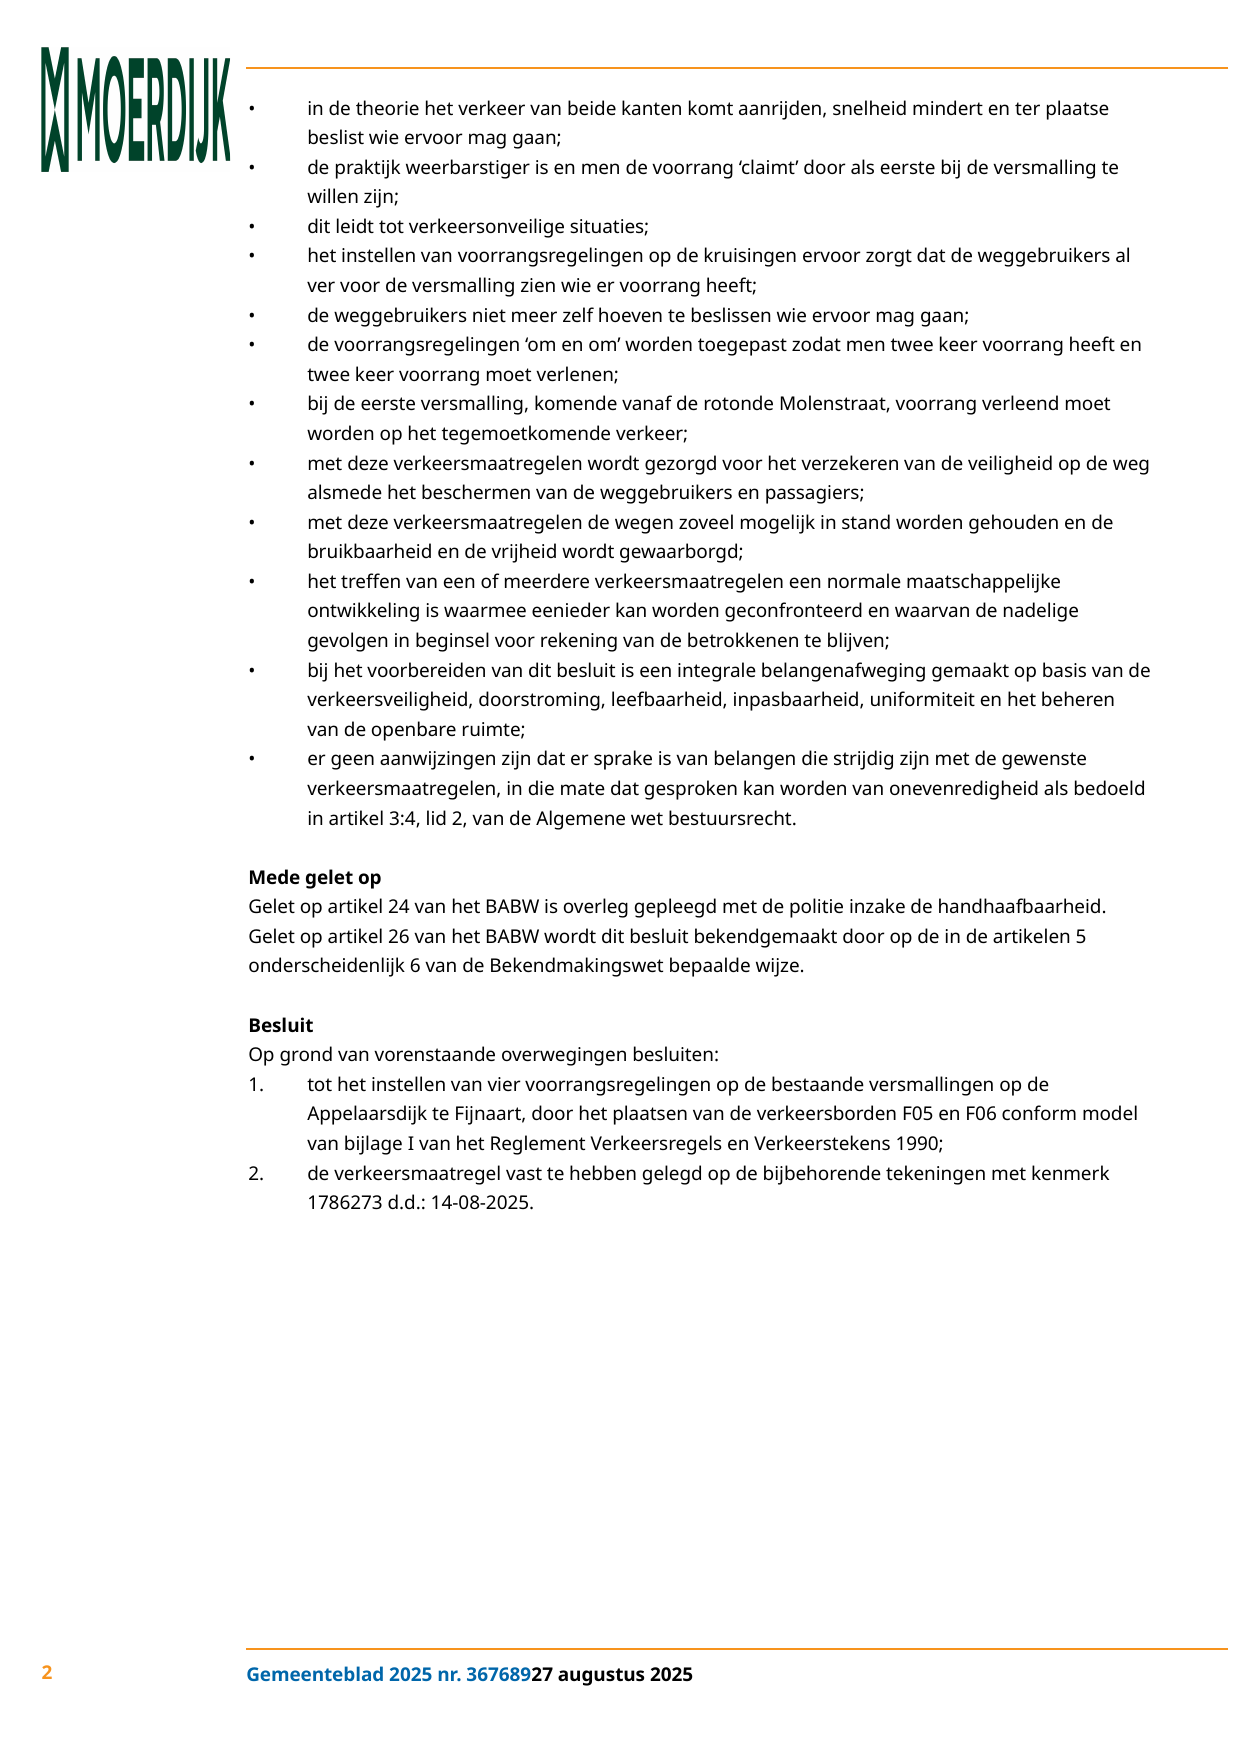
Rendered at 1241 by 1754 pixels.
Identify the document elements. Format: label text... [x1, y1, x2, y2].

list tot het instellen van vier voorrangsregelingen op de bestaande versmallingen op de Appelaarsdijk te Fijnaart, door het plaatsen van de verkeersborden F05 en F06 conform model van bijlage I van het Reglement Verkeersregels en Verkeerstekens 1990; [248, 1071, 1152, 1156]
list met deze verkeersmaatregelen wordt gezorgd voor het verzekeren van de veiligheid op de weg alsmede het beschermen van de weggebruikers en passagiers; [248, 450, 1152, 505]
list de weggebruikers niet meer zelf hoeven te beslissen wie ervoor mag gaan; [248, 302, 1152, 328]
text Gelet op artikel 26 van het BABW wordt dit besluit bekendgemaakt door op de in de artikelen 5 onderscheidenlijk 6 van de Bekendmakingswet bepaalde wijze. [248, 923, 1152, 978]
list er geen aanwijzingen zijn dat er sprake is van belangen die strijdig zijn met de gewenste verkeersmaatregelen, in die mate dat gesproken kan worden van onevenredigheid als bedoeld in artikel 3:4, lid 2, van de Algemene wet bestuursrecht. [248, 746, 1152, 831]
text Besluit [248, 1012, 1152, 1038]
list de verkeersmaatregel vast te hebben gelegd op de bijbehorende tekeningen met kenmerk 1786273 d.d.: 14-08-2025. [248, 1160, 1152, 1215]
list de voorrangsregelingen ‘om en om’ worden toegepast zodat men twee keer voorrang heeft en twee keer voorrang moet verlenen; [248, 331, 1152, 387]
picture [41, 47, 231, 172]
list de praktijk weerbarstiger is en men de voorrang ‘claimt’ door als eerste bij de versmalling te willen zijn; [248, 154, 1152, 209]
list bij het voorbereiden van dit besluit is een integrale belangenafweging gemaakt op basis van de verkeersveiligheid, doorstroming, leefbaarheid, inpasbaarheid, uniformiteit en het beheren van de openbare ruimte; [248, 657, 1152, 742]
list bij de eerste versmalling, komende vanaf de rotonde Molenstraat, voorrang verleend moet worden op het tegemoetkomende verkeer; [248, 391, 1152, 446]
text Op grond van vorenstaande overwegingen besluiten: [248, 1041, 1152, 1067]
text Gelet op artikel 24 van het BABW is overleg gepleegd met de politie inzake de handhaafbaarheid. [248, 893, 1152, 919]
list het treffen van een of meerdere verkeersmaatregelen een normale maatschappelijke ontwikkeling is waarmee eenieder kan worden geconfronteerd en waarvan de nadelige gevolgen in beginsel voor rekening van de betrokkenen te blijven; [248, 568, 1152, 653]
list het instellen van voorrangsregelingen op de kruisingen ervoor zorgt dat de weggebruikers al ver voor de versmalling zien wie er voorrang heeft; [248, 243, 1152, 298]
list met deze verkeersmaatregelen de wegen zoveel mogelijk in stand worden gehouden en de bruikbaarheid en de vrijheid wordt gewaarborgd; [248, 509, 1152, 564]
list in de theorie het verkeer van beide kanten komt aanrijden, snelheid mindert en ter plaatse beslist wie ervoor mag gaan; [248, 95, 1152, 150]
list dit leidt tot verkeersonveilige situaties; [248, 213, 1152, 239]
text Mede gelet op [248, 864, 1152, 890]
